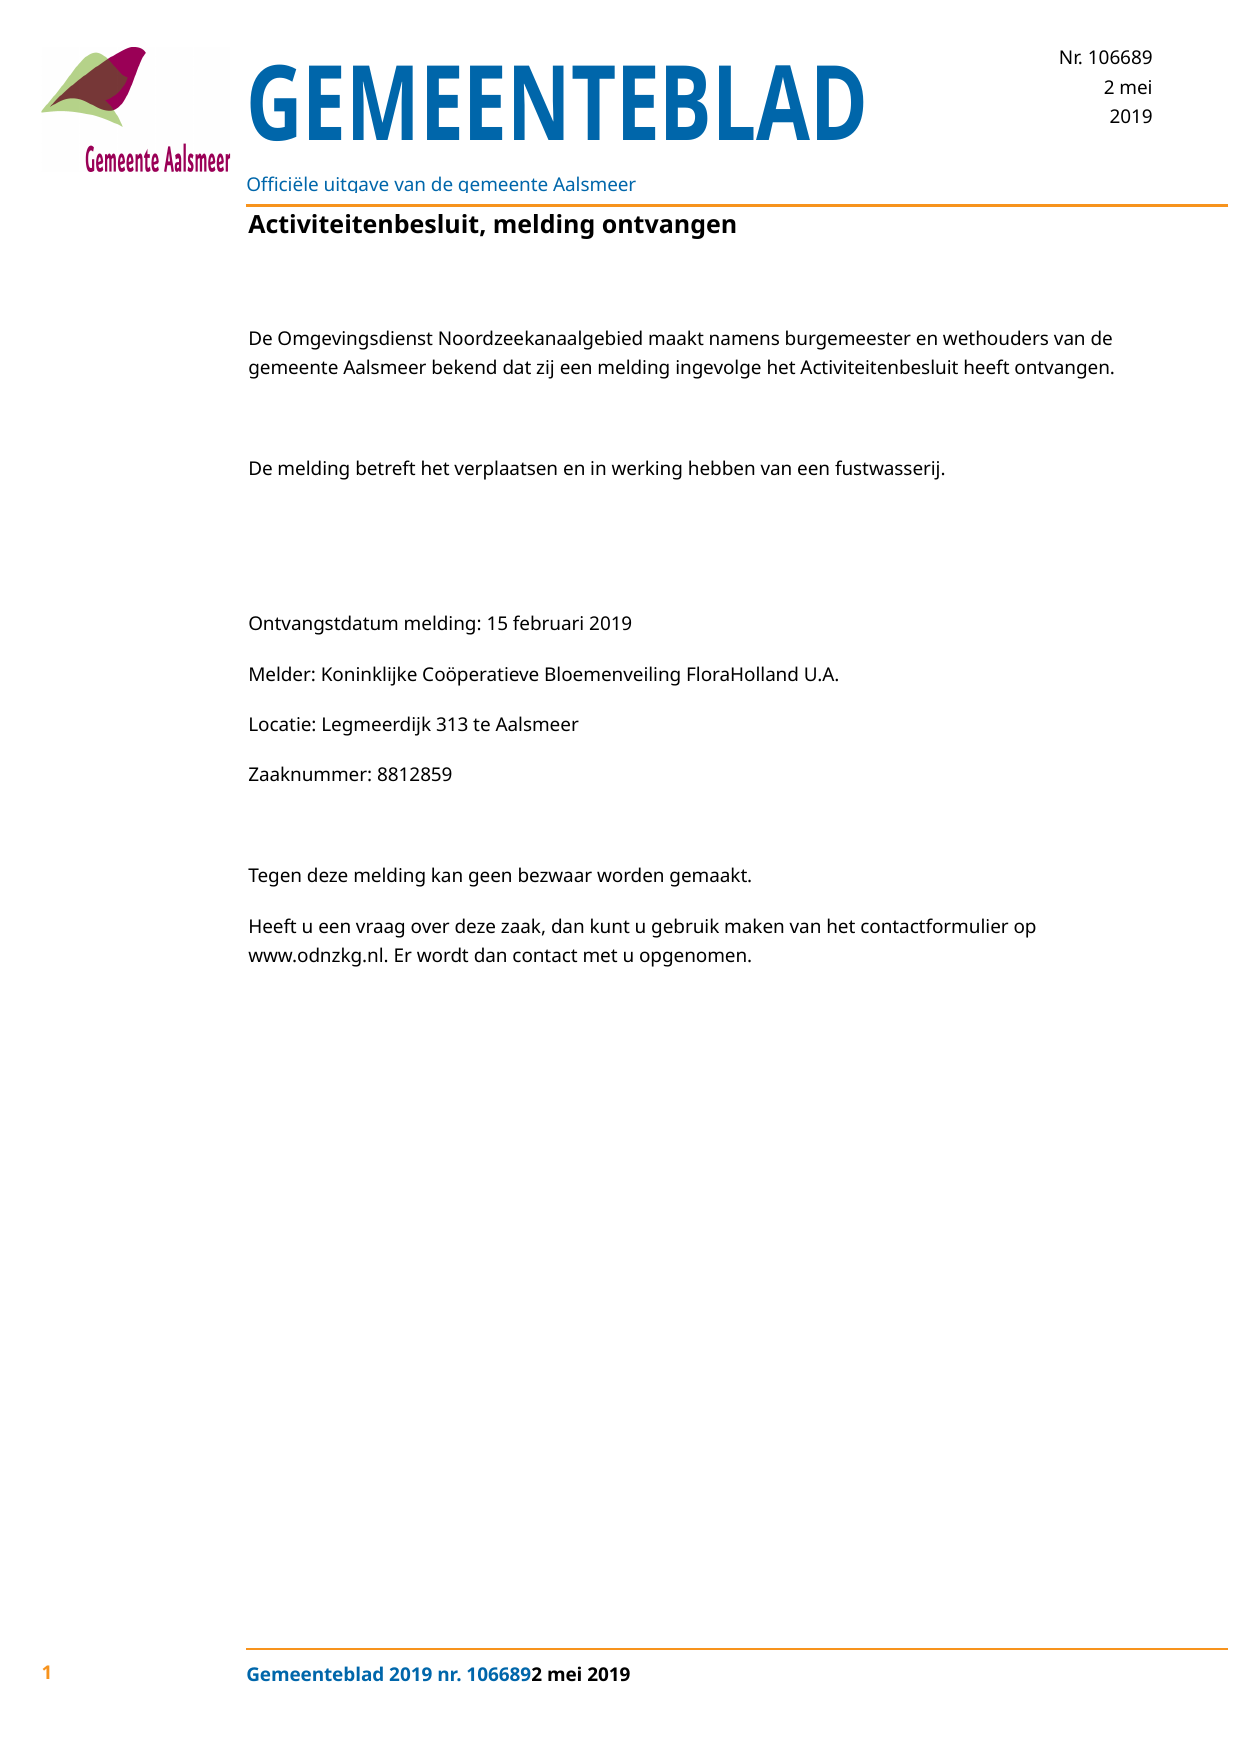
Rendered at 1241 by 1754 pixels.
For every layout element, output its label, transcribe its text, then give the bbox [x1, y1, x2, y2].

text Ontvangstdatum melding: 15 februari 2019 [248, 610, 1152, 636]
text Melder: Koninklijke Coöperatieve Bloemenveiling FloraHolland U.A. [248, 661, 1152, 686]
text Heeft u een vraag over deze zaak, dan kunt u gebruik maken van het contactformulier op www.odnzkg.nl. Er wordt dan contact met u opgenomen. [248, 913, 1152, 968]
picture [41, 47, 231, 172]
text De melding betreft het verplaatsen en in werking hebben van een fustwasserij. [248, 455, 1152, 481]
text De Omgevingsdienst Noordzeekanaalgebied maakt namens burgemeester en wethouders van de gemeente Aalsmeer bekend dat zij een melding ingevolge het Activiteitenbesluit heeft ontvangen. [248, 325, 1152, 380]
text Locatie: Legmeerdijk 313 te Aalsmeer [248, 711, 1152, 737]
text Activiteitenbesluit, melding ontvangen [248, 207, 1152, 241]
text Tegen deze melding kan geen bezwaar worden gemaakt. [248, 862, 1152, 888]
text Zaaknummer: 8812859 [248, 762, 1152, 787]
